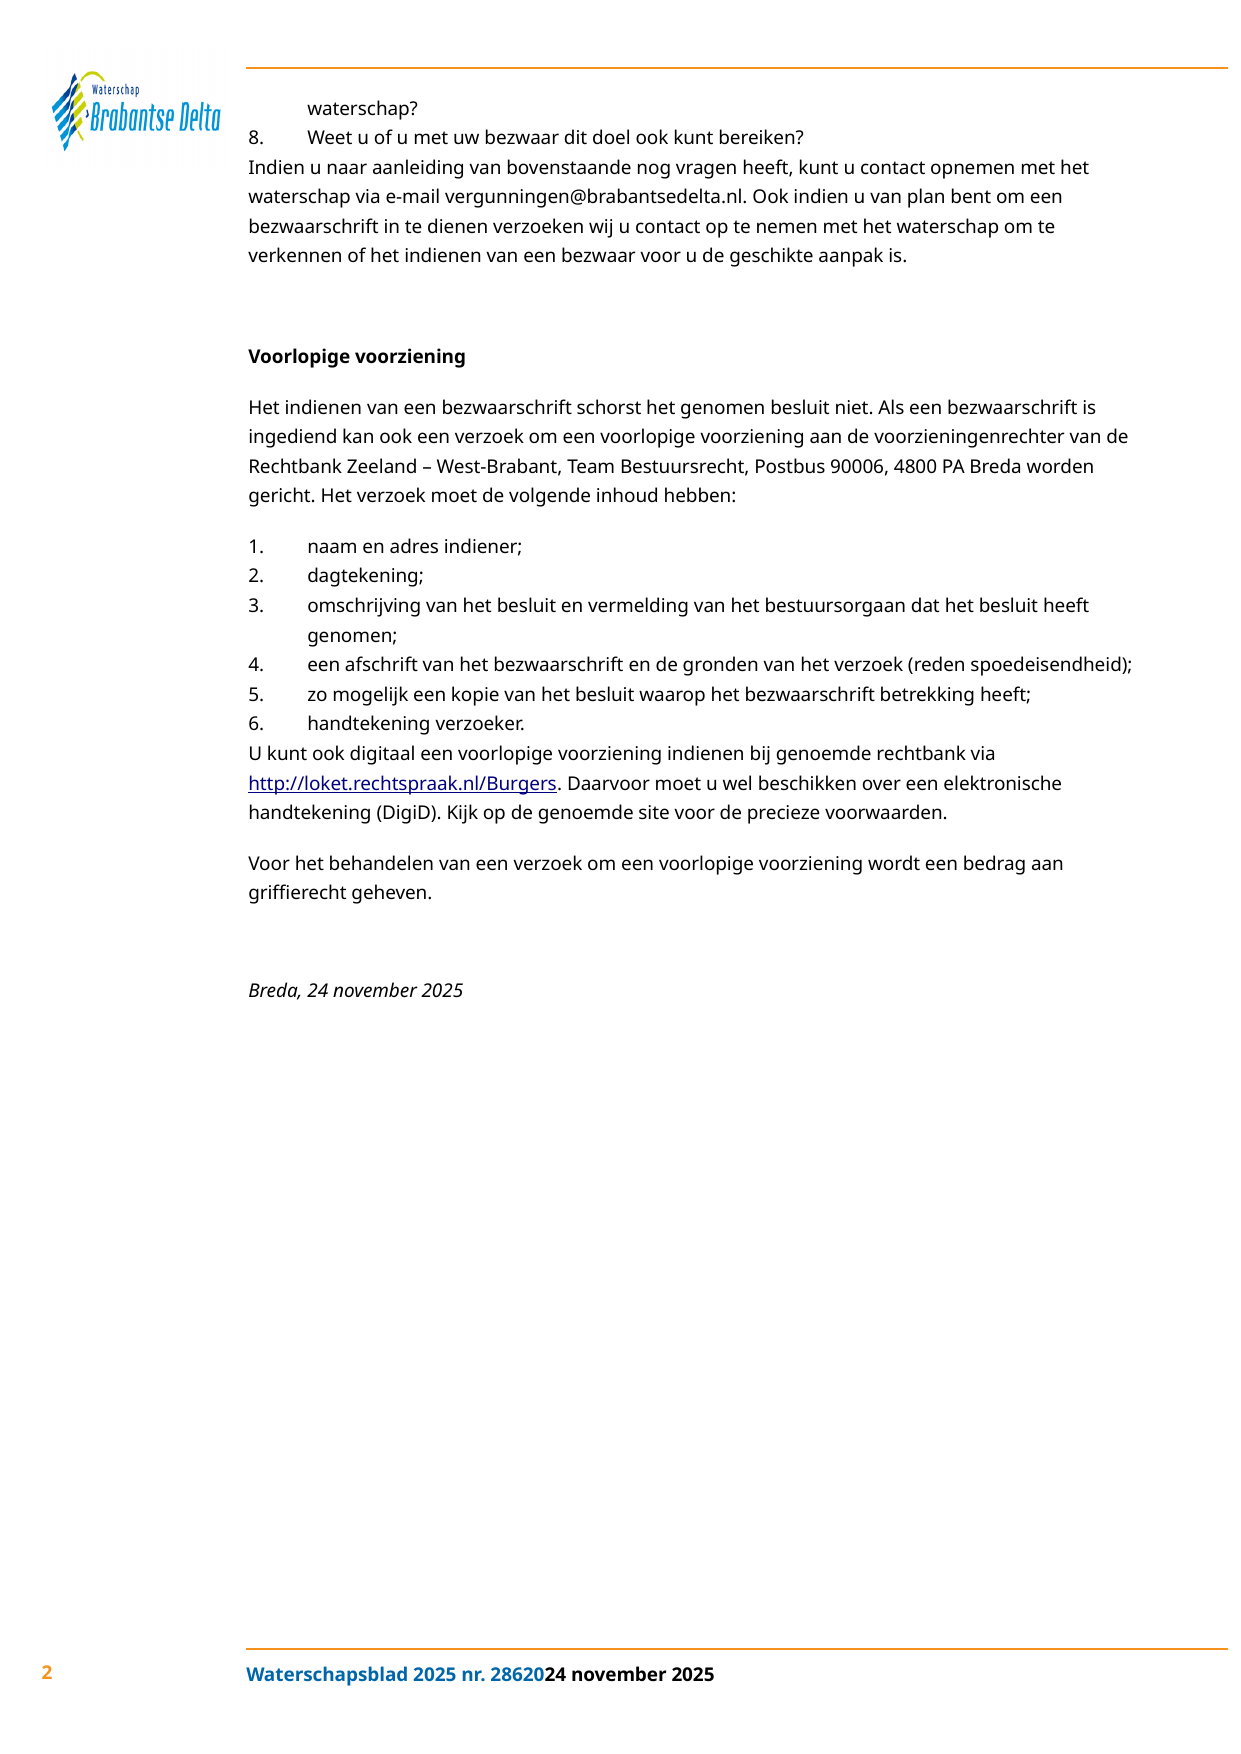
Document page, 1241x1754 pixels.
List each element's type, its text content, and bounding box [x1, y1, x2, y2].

text Het indienen van een bezwaarschrift schorst het genomen besluit niet. Als een bezwaarschrift is ingediend kan ook een verzoek om een voorlopige voorziening aan de voorzieningenrechter van de Rechtbank Zeeland – West-Brabant, Team Bestuursrecht, Postbus 90006, 4800 PA Breda worden gericht. Het verzoek moet de volgende inhoud hebben: [248, 394, 1152, 508]
text Voor het behandelen van een verzoek om een voorlopige voorziening wordt een bedrag aan griffierecht geheven. [248, 850, 1152, 905]
text Indien u naar aanleiding van bovenstaande nog vragen heeft, kunt u contact opnemen met het waterschap via e-mail vergunningen@brabantsedelta.nl. Ook indien u van plan bent om een bezwaarschrift in te dienen verzoeken wij u contact op te nemen met het waterschap om te verkennen of het indienen van een bezwaar voor u de geschikte aanpak is. [248, 154, 1152, 268]
list handtekening verzoeker. [248, 711, 1152, 736]
text Voorlopige voorziening [248, 343, 1152, 369]
list naam en adres indiener; [248, 533, 1152, 559]
list Weet u of u met uw bezwaar dit doel ook kunt bereiken? [248, 124, 1152, 150]
list waterschap? [248, 95, 1152, 121]
list een afschrift van het bezwaarschrift en de gronden van het verzoek (reden spoedeisendheid); [248, 651, 1152, 677]
picture [41, 47, 231, 172]
list zo mogelijk een kopie van het besluit waarop het bezwaarschrift betrekking heeft; [248, 681, 1152, 707]
list omschrijving van het besluit en vermelding van het bestuursorgaan dat het besluit heeft genomen; [248, 592, 1152, 648]
list dagtekening; [248, 563, 1152, 588]
text U kunt ook digitaal een voorlopige voorziening indienen bij genoemde rechtbank via http://loket.rechtspraak.nl/Burgers. Daarvoor moet u wel beschikken over een elektronische handtekening (DigiD). Kijk op de genoemde site voor de precieze voorwaarden. [248, 740, 1152, 825]
text Breda, 24 november 2025 [248, 978, 1152, 1003]
